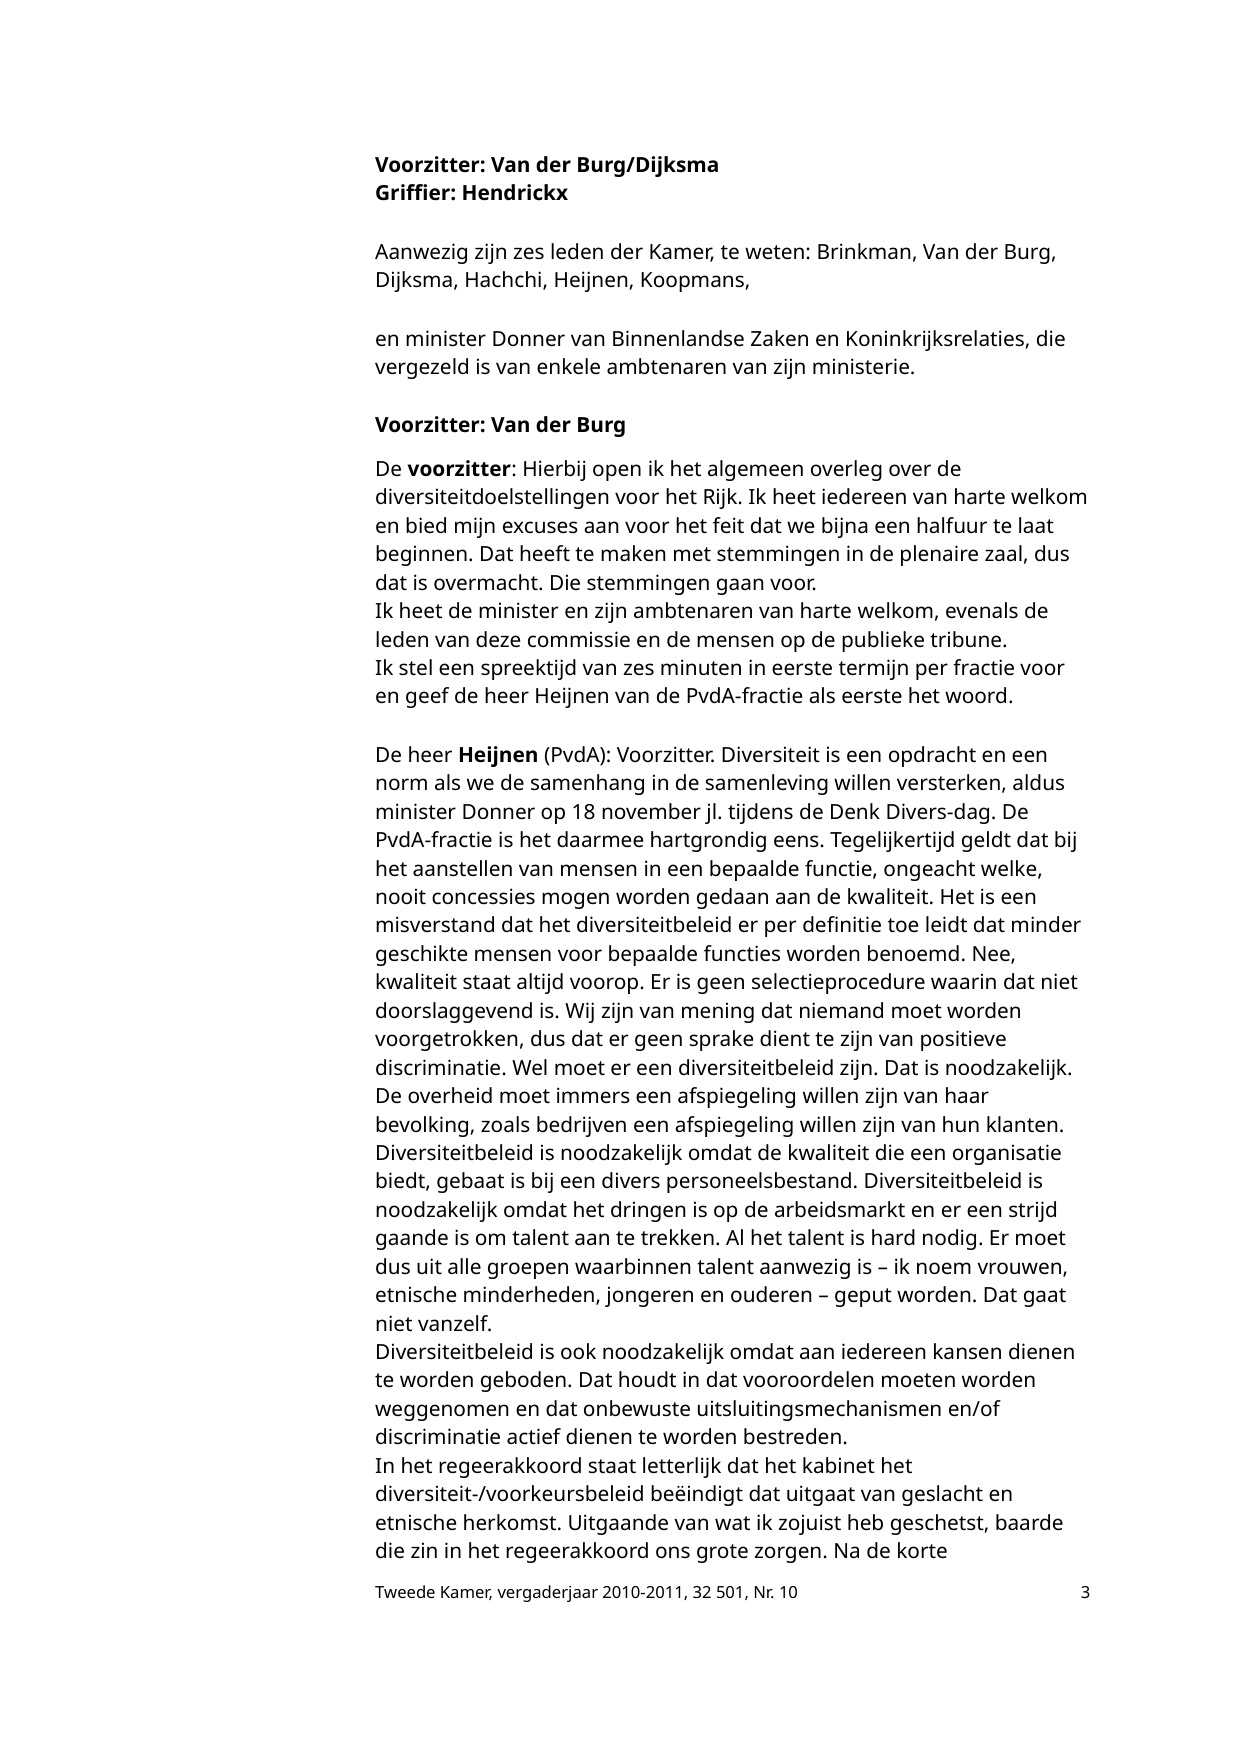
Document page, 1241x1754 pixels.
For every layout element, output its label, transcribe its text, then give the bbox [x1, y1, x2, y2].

text In het regeerakkoord staat letterlijk dat het kabinet het diversiteit-/voorkeursbeleid beëindigt dat uitgaat van geslacht en etnische herkomst. Uitgaande van wat ik zojuist heb geschetst, baarde die zin in het regeerakkoord ons grote zorgen. Na de korte [375, 1451, 1090, 1565]
text Diversiteitbeleid is ook noodzakelijk omdat aan iedereen kansen dienen te worden geboden. Dat houdt in dat vooroordelen moeten worden weggenomen en dat onbewuste uitsluitingsmechanismen en/of discriminatie actief dienen te worden bestreden. [375, 1337, 1090, 1451]
text Ik stel een spreektijd van zes minuten in eerste termijn per fractie voor en geef de heer Heijnen van de PvdA-fractie als eerste het woord. [375, 653, 1090, 710]
text Griffier: Hendrickx [375, 178, 1090, 207]
text Voorzitter: Van der Burg/Dijksma [375, 150, 1090, 178]
text Ik heet de minister en zijn ambtenaren van harte welkom, evenals de leden van deze commissie en de mensen op de publieke tribune. [375, 596, 1090, 653]
text Voorzitter: Van der Burg [375, 411, 1090, 439]
text De voorzitter: Hierbij open ik het algemeen overleg over de diversiteitdoelstellingen voor het Rijk. Ik heet iedereen van harte welkom en bied mijn excuses aan voor het feit dat we bijna een halfuur te laat beginnen. Dat heeft te maken met stemmingen in de plenaire zaal, dus dat is overmacht. Die stemmingen gaan voor. [375, 454, 1090, 596]
text Aanwezig zijn zes leden der Kamer, te weten: Brinkman, Van der Burg, Dijksma, Hachchi, Heijnen, Koopmans, [375, 237, 1090, 294]
text De heer Heijnen (PvdA): Voorzitter. Diversiteit is een opdracht en een norm als we de samenhang in de samenleving willen versterken, aldus minister Donner op 18 november jl. tijdens de Denk Divers-dag. De PvdA-fractie is het daarmee hartgrondig eens. Tegelijkertijd geldt dat bij het aanstellen van mensen in een bepaalde functie, ongeacht welke, nooit concessies mogen worden gedaan aan de kwaliteit. Het is een misverstand dat het diversiteitbeleid er per definitie toe leidt dat minder geschikte mensen voor bepaalde functies worden benoemd. Nee, kwaliteit staat altijd voorop. Er is geen selectieprocedure waarin dat niet doorslaggevend is. Wij zijn van mening dat niemand moet worden voorgetrokken, dus dat er geen sprake dient te zijn van positieve discriminatie. Wel moet er een diversiteitbeleid zijn. Dat is noodzakelijk. De overheid moet immers een afspiegeling willen zijn van haar bevolking, zoals bedrijven een afspiegeling willen zijn van hun klanten. Diversiteitbeleid is noodzakelijk omdat de kwaliteit die een organisatie biedt, gebaat is bij een divers personeelsbestand. Diversiteitbeleid is noodzakelijk omdat het dringen is op de arbeidsmarkt en er een strijd gaande is om talent aan te trekken. Al het talent is hard nodig. Er moet dus uit alle groepen waarbinnen talent aanwezig is – ik noem vrouwen, etnische minderheden, jongeren en ouderen – geput worden. Dat gaat niet vanzelf. [375, 740, 1090, 1337]
text en minister Donner van Binnenlandse Zaken en Koninkrijksrelaties, die vergezeld is van enkele ambtenaren van zijn ministerie. [375, 324, 1090, 381]
